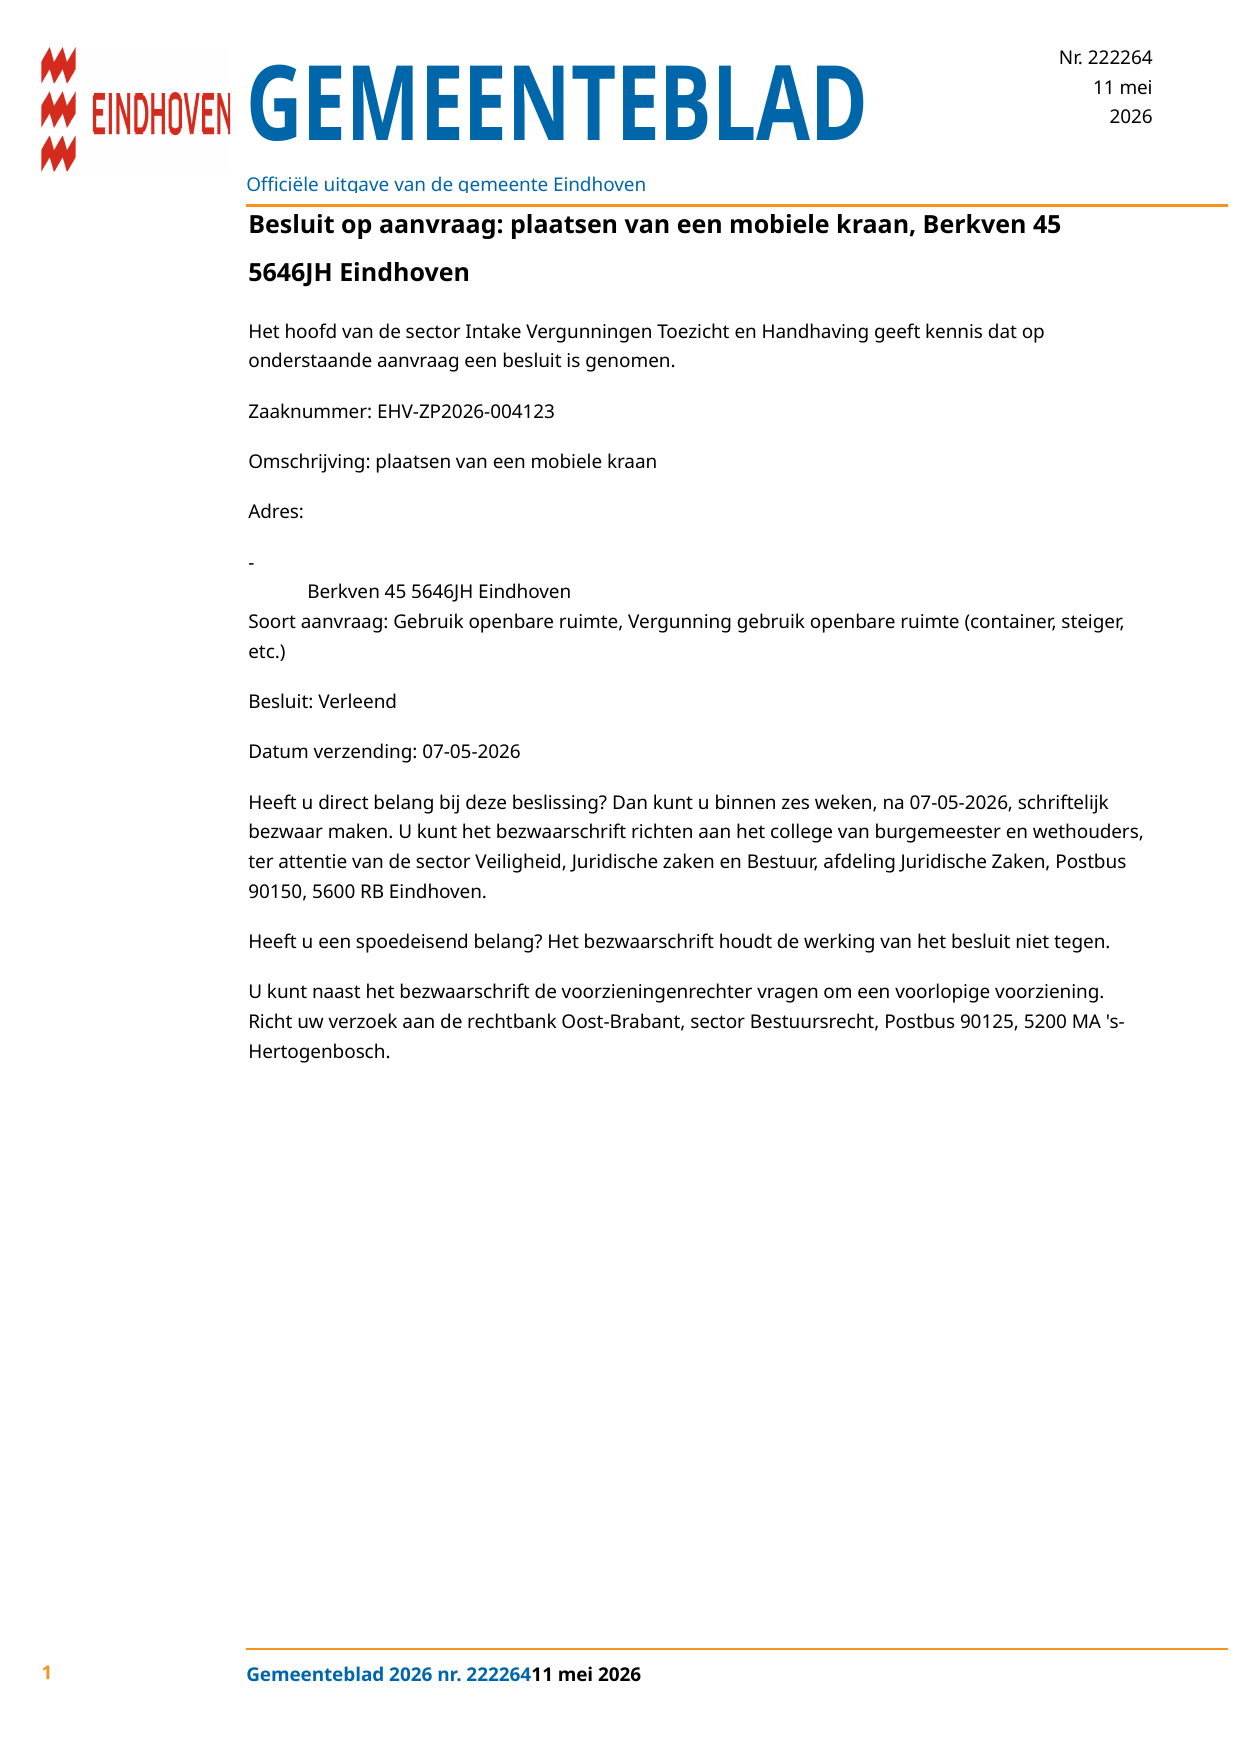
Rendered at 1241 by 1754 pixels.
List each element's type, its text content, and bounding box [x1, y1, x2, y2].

picture [41, 47, 231, 172]
text Besluit: Verleend [248, 688, 1152, 714]
text Heeft u een spoedeisend belang? Het bezwaarschrift houdt de werking van het besluit niet tegen. [248, 928, 1152, 954]
text Soort aanvraag: Gebruik openbare ruimte, Vergunning gebruik openbare ruimte (container, steiger, etc.) [248, 608, 1152, 664]
text Datum verzending: 07-05-2026 [248, 739, 1152, 764]
text U kunt naast het bezwaarschrift de voorzieningenrechter vragen om een voorlopige voorziening. Richt uw verzoek aan de rechtbank Oost-Brabant, sector Bestuursrecht, Postbus 90125, 5200 MA 's-Hertogenbosch. [248, 979, 1152, 1064]
list Berkven 45 5646JH Eindhoven [248, 579, 1152, 604]
text Het hoofd van de sector Intake Vergunningen Toezicht en Handhaving geeft kennis dat op onderstaande aanvraag een besluit is genomen. [248, 318, 1152, 373]
text Besluit op aanvraag: plaatsen van een mobiele kraan, Berkven 45 5646JH Eindhoven [248, 207, 1152, 288]
text Heeft u direct belang bij deze beslissing? Dan kunt u binnen zes weken, na 07-05-2026, schriftelijk bezwaar maken. U kunt het bezwaarschrift richten aan het college van burgemeester en wethouders, ter attentie van de sector Veiligheid, Juridische zaken en Bestuur, afdeling Juridische Zaken, Postbus 90150, 5600 RB Eindhoven. [248, 789, 1152, 904]
text Omschrijving: plaatsen van een mobiele kraan [248, 448, 1152, 474]
text Adres: [248, 499, 1152, 524]
text Zaaknummer: EHV-ZP2026-004123 [248, 398, 1152, 424]
